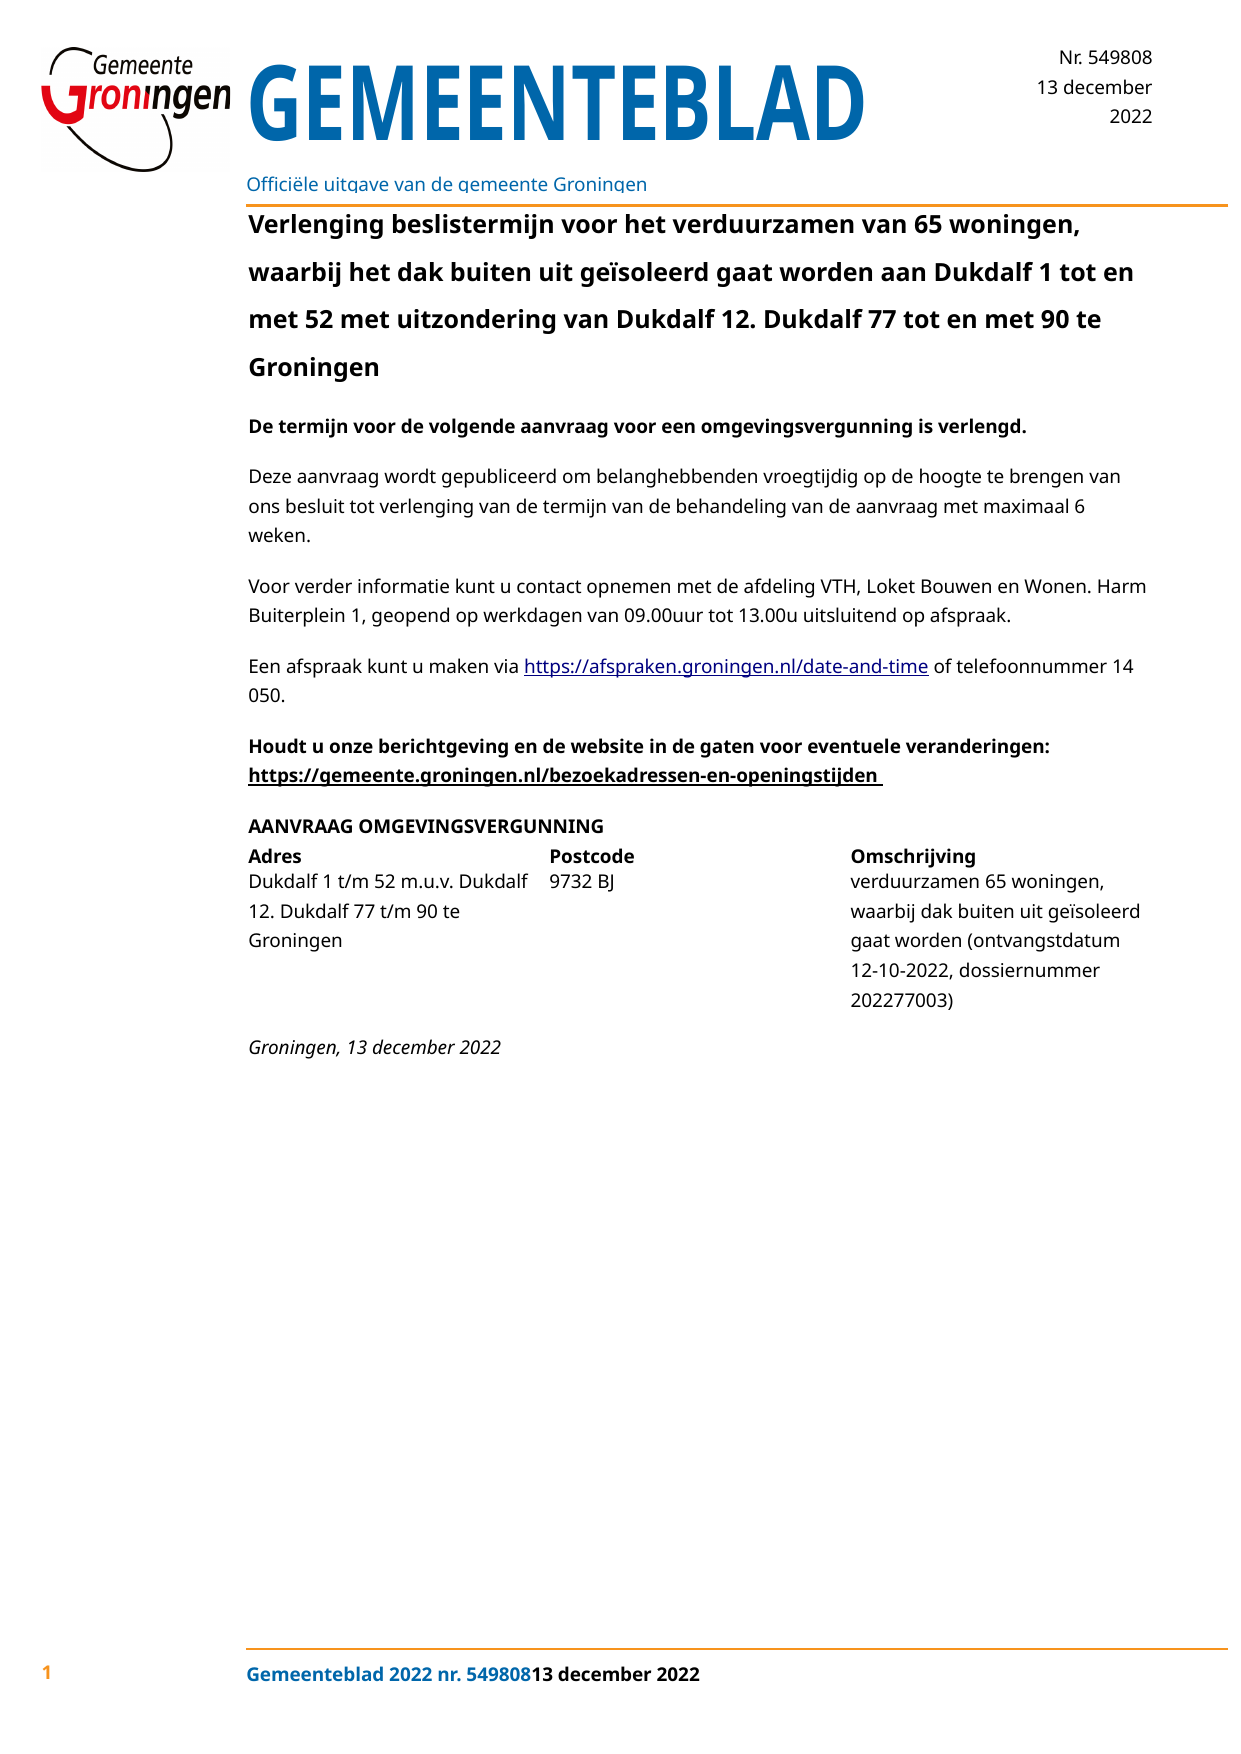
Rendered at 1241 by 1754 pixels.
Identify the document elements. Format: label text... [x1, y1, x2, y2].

text Groningen, 13 december 2022 [248, 1034, 1152, 1060]
table_cell verduurzamen 65 woningen, waarbij dak buiten uit geïsoleerd gaat worden (ontvangstdatum 12-10-2022, dossiernummer 202277003) [850, 869, 1152, 1013]
picture [41, 47, 231, 172]
text Deze aanvraag wordt gepubliceerd om belanghebbenden vroegtijdig op de hoogte te brengen van ons besluit tot verlenging van de termijn van de behandeling van de aanvraag met maximaal 6 weken. [248, 463, 1152, 548]
table_header Adres [248, 843, 549, 868]
table_header Postcode [549, 843, 850, 868]
text AANVRAAG OMGEVINGSVERGUNNING [248, 813, 1152, 839]
text Een afspraak kunt u maken via https://afspraken.groningen.nl/date-and-time of telefoonnummer 14 050. [248, 653, 1152, 708]
text Houdt u onze berichtgeving en de website in de gaten voor eventuele veranderingen: https://gemeente.groningen.nl/bezoekadressen-en-openingstijden [248, 733, 1152, 788]
text Verlenging beslistermijn voor het verduurzamen van 65 woningen, waarbij het dak buiten uit geïsoleerd gaat worden aan Dukdalf 1 tot en met 52 met uitzondering van Dukdalf 12. Dukdalf 77 tot en met 90 te Groningen [248, 207, 1152, 384]
table_cell 9732 BJ [549, 869, 850, 1013]
table_header Omschrijving [850, 843, 1152, 868]
text De termijn voor de volgende aanvraag voor een omgevingsvergunning is verlengd. [248, 413, 1152, 439]
text Voor verder informatie kunt u contact opnemen met de afdeling VTH, Loket Bouwen en Wonen. Harm Buiterplein 1, geopend op werkdagen van 09.00uur tot 13.00u uitsluitend op afspraak. [248, 573, 1152, 628]
table_cell Dukdalf 1 t/m 52 m.u.v. Dukdalf 12. Dukdalf 77 t/m 90 te Groningen [248, 869, 549, 1013]
